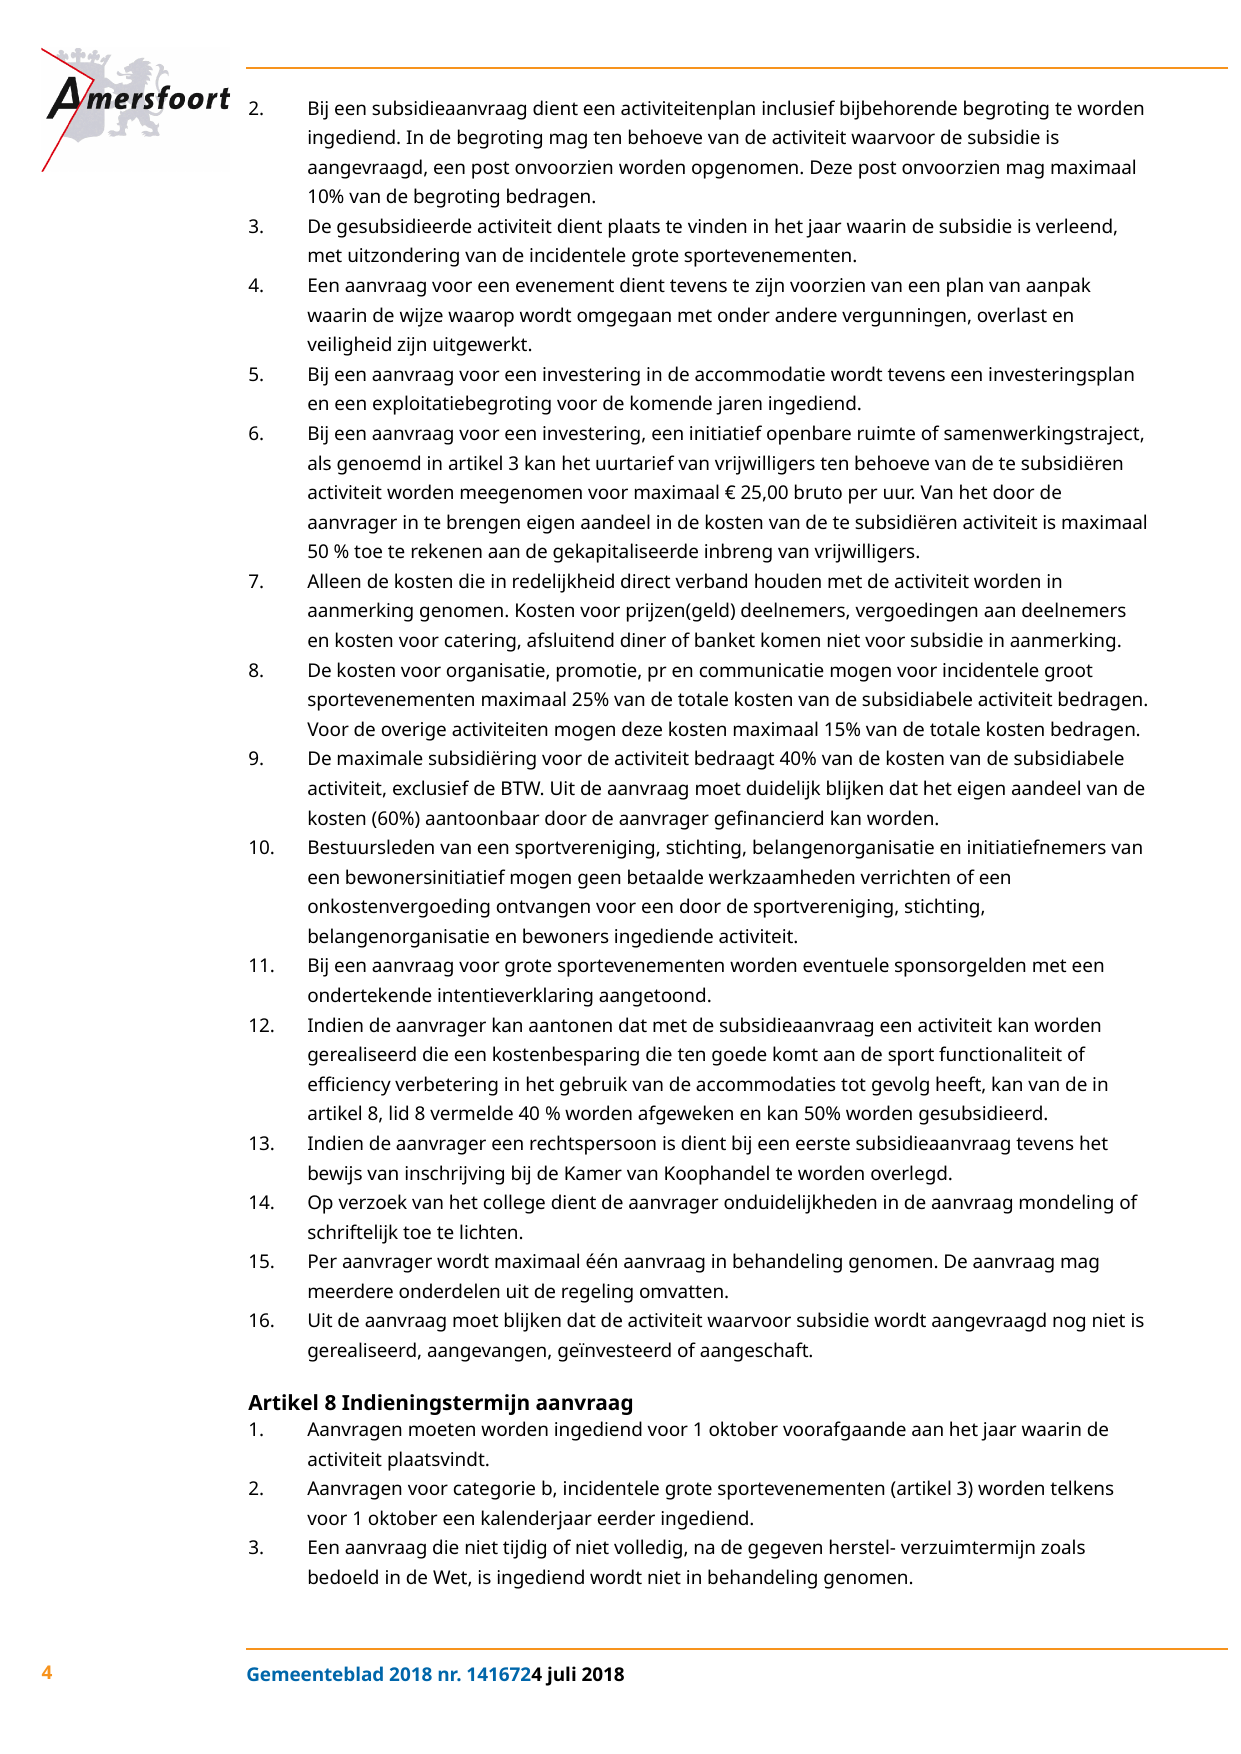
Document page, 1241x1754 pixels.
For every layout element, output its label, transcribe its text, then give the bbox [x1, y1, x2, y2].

list Uit de aanvraag moet blijken dat de activiteit waarvoor subsidie wordt aangevraagd nog niet is gerealiseerd, aangevangen, geïnvesteerd of aangeschaft. [248, 1308, 1152, 1363]
list De maximale subsidiëring voor de activiteit bedraagt 40% van de kosten van de subsidiabele activiteit, exclusief de BTW. Uit de aanvraag moet duidelijk blijken dat het eigen aandeel van de kosten (60%) aantoonbaar door de aanvrager gefinancierd kan worden. [248, 746, 1152, 831]
picture [41, 47, 231, 172]
list Een aanvraag voor een evenement dient tevens te zijn voorzien van een plan van aanpak waarin de wijze waarop wordt omgegaan met onder andere vergunningen, overlast en veiligheid zijn uitgewerkt. [248, 272, 1152, 357]
list Op verzoek van het college dient de aanvrager onduidelijkheden in de aanvraag mondeling of schriftelijk toe te lichten. [248, 1189, 1152, 1245]
list Alleen de kosten die in redelijkheid direct verband houden met de activiteit worden in aanmerking genomen. Kosten voor prijzen(geld) deelnemers, vergoedingen aan deelnemers en kosten voor catering, afsluitend diner of banket komen niet voor subsidie in aanmerking. [248, 568, 1152, 653]
list Een aanvraag die niet tijdig of niet volledig, na de gegeven herstel- verzuimtermijn zoals bedoeld in de Wet, is ingediend wordt niet in behandeling genomen. [248, 1534, 1152, 1590]
list Bij een aanvraag voor grote sportevenementen worden eventuele sponsorgelden met een ondertekende intentieverklaring aangetoond. [248, 953, 1152, 1008]
list Aanvragen voor categorie b, incidentele grote sportevenementen (artikel 3) worden telkens voor 1 oktober een kalenderjaar eerder ingediend. [248, 1475, 1152, 1531]
list De kosten voor organisatie, promotie, pr en communicatie mogen voor incidentele groot sportevenementen maximaal 25% van de totale kosten van de subsidiabele activiteit bedragen. Voor de overige activiteiten mogen deze kosten maximaal 15% van de totale kosten bedragen. [248, 657, 1152, 742]
list Bij een aanvraag voor een investering in de accommodatie wordt tevens een investeringsplan en een exploitatiebegroting voor de komende jaren ingediend. [248, 361, 1152, 416]
list De gesubsidieerde activiteit dient plaats te vinden in het jaar waarin de subsidie is verleend, met uitzondering van de incidentele grote sportevenementen. [248, 213, 1152, 268]
list Bestuursleden van een sportvereniging, stichting, belangenorganisatie en initiatiefnemers van een bewonersinitiatief mogen geen betaalde werkzaamheden verrichten of een onkostenvergoeding ontvangen voor een door de sportvereniging, stichting, belangenorganisatie en bewoners ingediende activiteit. [248, 834, 1152, 949]
text Artikel 8 Indieningstermijn aanvraag [248, 1388, 1152, 1416]
list Indien de aanvrager een rechtspersoon is dient bij een eerste subsidieaanvraag tevens het bewijs van inschrijving bij de Kamer van Koophandel te worden overlegd. [248, 1130, 1152, 1186]
list Bij een subsidieaanvraag dient een activiteitenplan inclusief bijbehorende begroting te worden ingediend. In de begroting mag ten behoeve van de activiteit waarvoor de subsidie is aangevraagd, een post onvoorzien worden opgenomen. Deze post onvoorzien mag maximaal 10% van de begroting bedragen. [248, 95, 1152, 209]
list Per aanvrager wordt maximaal één aanvraag in behandeling genomen. De aanvraag mag meerdere onderdelen uit de regeling omvatten. [248, 1248, 1152, 1304]
list Aanvragen moeten worden ingediend voor 1 oktober voorafgaande aan het jaar waarin de activiteit plaatsvindt. [248, 1416, 1152, 1471]
list Bij een aanvraag voor een investering, een initiatief openbare ruimte of samenwerkingstraject, als genoemd in artikel 3 kan het uurtarief van vrijwilligers ten behoeve van de te subsidiëren activiteit worden meegenomen voor maximaal € 25,00 bruto per uur. Van het door de aanvrager in te brengen eigen aandeel in de kosten van de te subsidiëren activiteit is maximaal 50 % toe te rekenen aan de gekapitaliseerde inbreng van vrijwilligers. [248, 420, 1152, 564]
list Indien de aanvrager kan aantonen dat met de subsidieaanvraag een activiteit kan worden gerealiseerd die een kostenbesparing die ten goede komt aan de sport functionaliteit of efficiency verbetering in het gebruik van de accommodaties tot gevolg heeft, kan van de in artikel 8, lid 8 vermelde 40 % worden afgeweken en kan 50% worden gesubsidieerd. [248, 1012, 1152, 1126]
